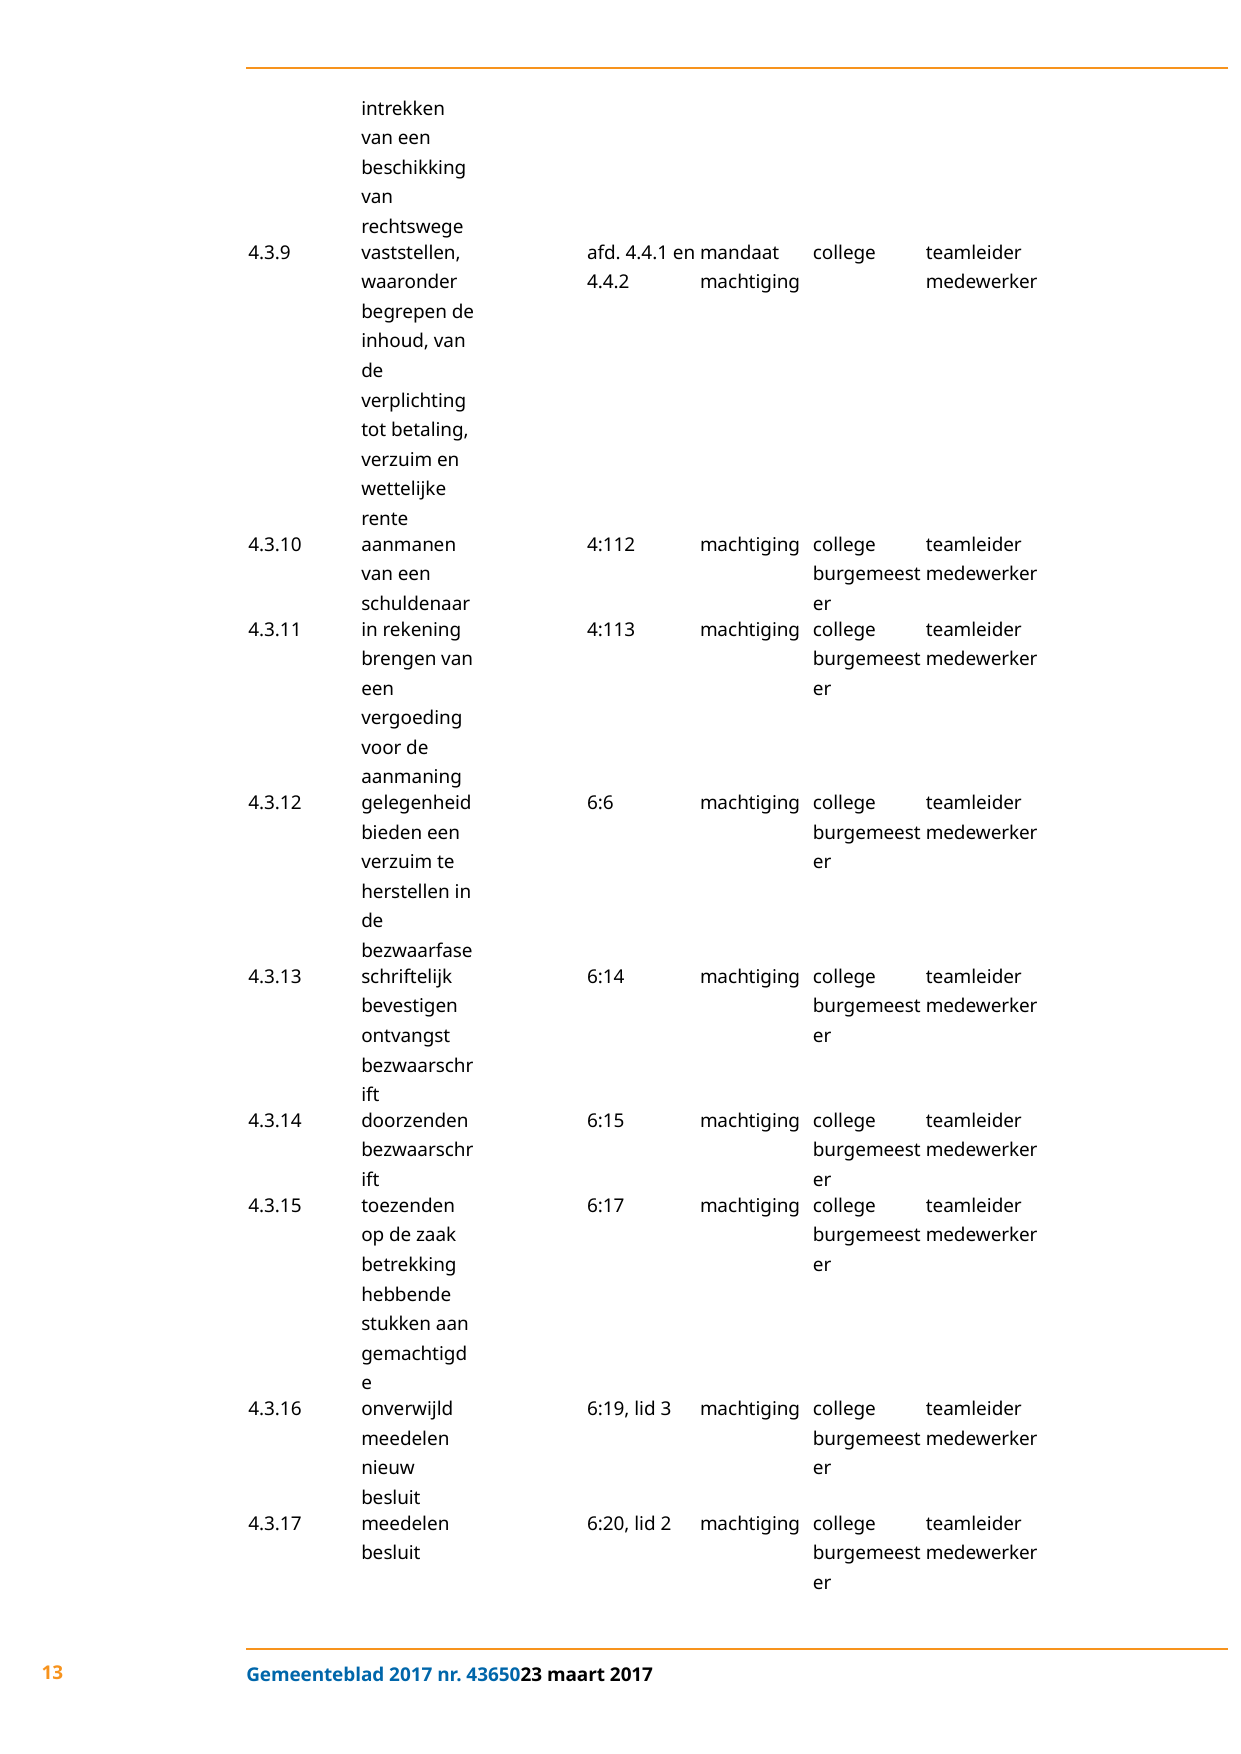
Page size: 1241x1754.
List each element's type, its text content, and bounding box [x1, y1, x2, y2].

table_cell teamleider medewerker [926, 239, 1038, 531]
table_cell [474, 963, 587, 1107]
picture [41, 47, 231, 172]
table_cell in rekening brengen van een vergoeding voor de aanmaning [361, 616, 474, 789]
table_cell college burgemeester [813, 1510, 926, 1594]
table_cell 6:17 [587, 1192, 700, 1395]
table_cell [474, 95, 587, 239]
table_cell [474, 616, 587, 789]
table_cell gelegenheid bieden een verzuim te herstellen in de bezwaarfase [361, 789, 474, 963]
table_cell [474, 789, 587, 963]
table_cell [1039, 95, 1152, 239]
table_cell college burgemeester [813, 963, 926, 1107]
table_cell 4.3.13 [248, 963, 361, 1107]
table_cell [1039, 239, 1152, 531]
table_cell [1039, 1395, 1152, 1510]
table_cell toezenden op de zaak betrekking hebbende stukken aan gemachtigde [361, 1192, 474, 1395]
table_cell [1039, 1510, 1152, 1594]
table_cell vaststellen, waaronder begrepen de inhoud, van de verplichting tot betaling, verzuim en wettelijke rente [361, 239, 474, 531]
table_cell 4.3.16 [248, 1395, 361, 1510]
table_cell college burgemeester [813, 531, 926, 616]
table_cell machtiging [700, 789, 813, 963]
table_cell 4.3.15 [248, 1192, 361, 1395]
table_cell aanmanen van een schuldenaar [361, 531, 474, 616]
table_cell college burgemeester [813, 789, 926, 963]
table_cell [474, 1192, 587, 1395]
table_cell [474, 531, 587, 616]
table_cell doorzenden bezwaarschrift [361, 1107, 474, 1192]
table_cell 4.3.14 [248, 1107, 361, 1192]
table_cell college burgemeester [813, 1192, 926, 1395]
table_cell teamleider medewerker [926, 963, 1038, 1107]
table_cell teamleider medewerker [926, 1510, 1038, 1594]
table_cell 6:14 [587, 963, 700, 1107]
table_cell machtiging [700, 1510, 813, 1594]
table_cell [1039, 963, 1152, 1107]
table_cell machtiging [700, 1192, 813, 1395]
table_cell teamleider medewerker [926, 616, 1038, 789]
table_cell college burgemeester [813, 1395, 926, 1510]
table_cell teamleider medewerker [926, 1192, 1038, 1395]
table_cell teamleider medewerker [926, 531, 1038, 616]
table_cell schriftelijk bevestigen ontvangst bezwaarschrift [361, 963, 474, 1107]
table_cell 4.3.9 [248, 239, 361, 531]
table_cell [474, 1107, 587, 1192]
table_cell [1039, 1192, 1152, 1395]
table_cell [587, 95, 700, 239]
table_cell college [813, 239, 926, 531]
table_cell intrekken van een beschikking van rechtswege [361, 95, 474, 239]
table_cell [474, 239, 587, 531]
table_cell college burgemeester [813, 616, 926, 789]
table_cell [1039, 616, 1152, 789]
table_cell college burgemeester [813, 1107, 926, 1192]
table_cell 6:19, lid 3 [587, 1395, 700, 1510]
table_cell machtiging [700, 531, 813, 616]
table_cell [474, 1510, 587, 1594]
table_cell 4:113 [587, 616, 700, 789]
table_cell [1039, 531, 1152, 616]
table_cell meedelen besluit [361, 1510, 474, 1594]
table_cell onverwijld meedelen nieuw besluit [361, 1395, 474, 1510]
table_cell machtiging [700, 963, 813, 1107]
table_cell teamleider medewerker [926, 1107, 1038, 1192]
table_cell teamleider medewerker [926, 1395, 1038, 1510]
table_cell [700, 95, 813, 239]
table_cell 6:20, lid 2 [587, 1510, 700, 1594]
table_cell machtiging [700, 1107, 813, 1192]
table_cell afd. 4.4.1 en 4.4.2 [587, 239, 700, 531]
table_cell 4.3.11 [248, 616, 361, 789]
table_cell [474, 1395, 587, 1510]
table_cell 6:6 [587, 789, 700, 963]
table_cell machtiging [700, 1395, 813, 1510]
table_cell 6:15 [587, 1107, 700, 1192]
table_cell [813, 95, 926, 239]
table_cell teamleider medewerker [926, 789, 1038, 963]
table_cell machtiging [700, 616, 813, 789]
table_cell 4:112 [587, 531, 700, 616]
table_cell [1039, 1107, 1152, 1192]
table_cell [926, 95, 1038, 239]
table_cell 4.3.10 [248, 531, 361, 616]
table_cell [248, 95, 361, 239]
table_cell 4.3.12 [248, 789, 361, 963]
table_cell mandaat machtiging [700, 239, 813, 531]
table_cell [1039, 789, 1152, 963]
table_cell 4.3.17 [248, 1510, 361, 1594]
